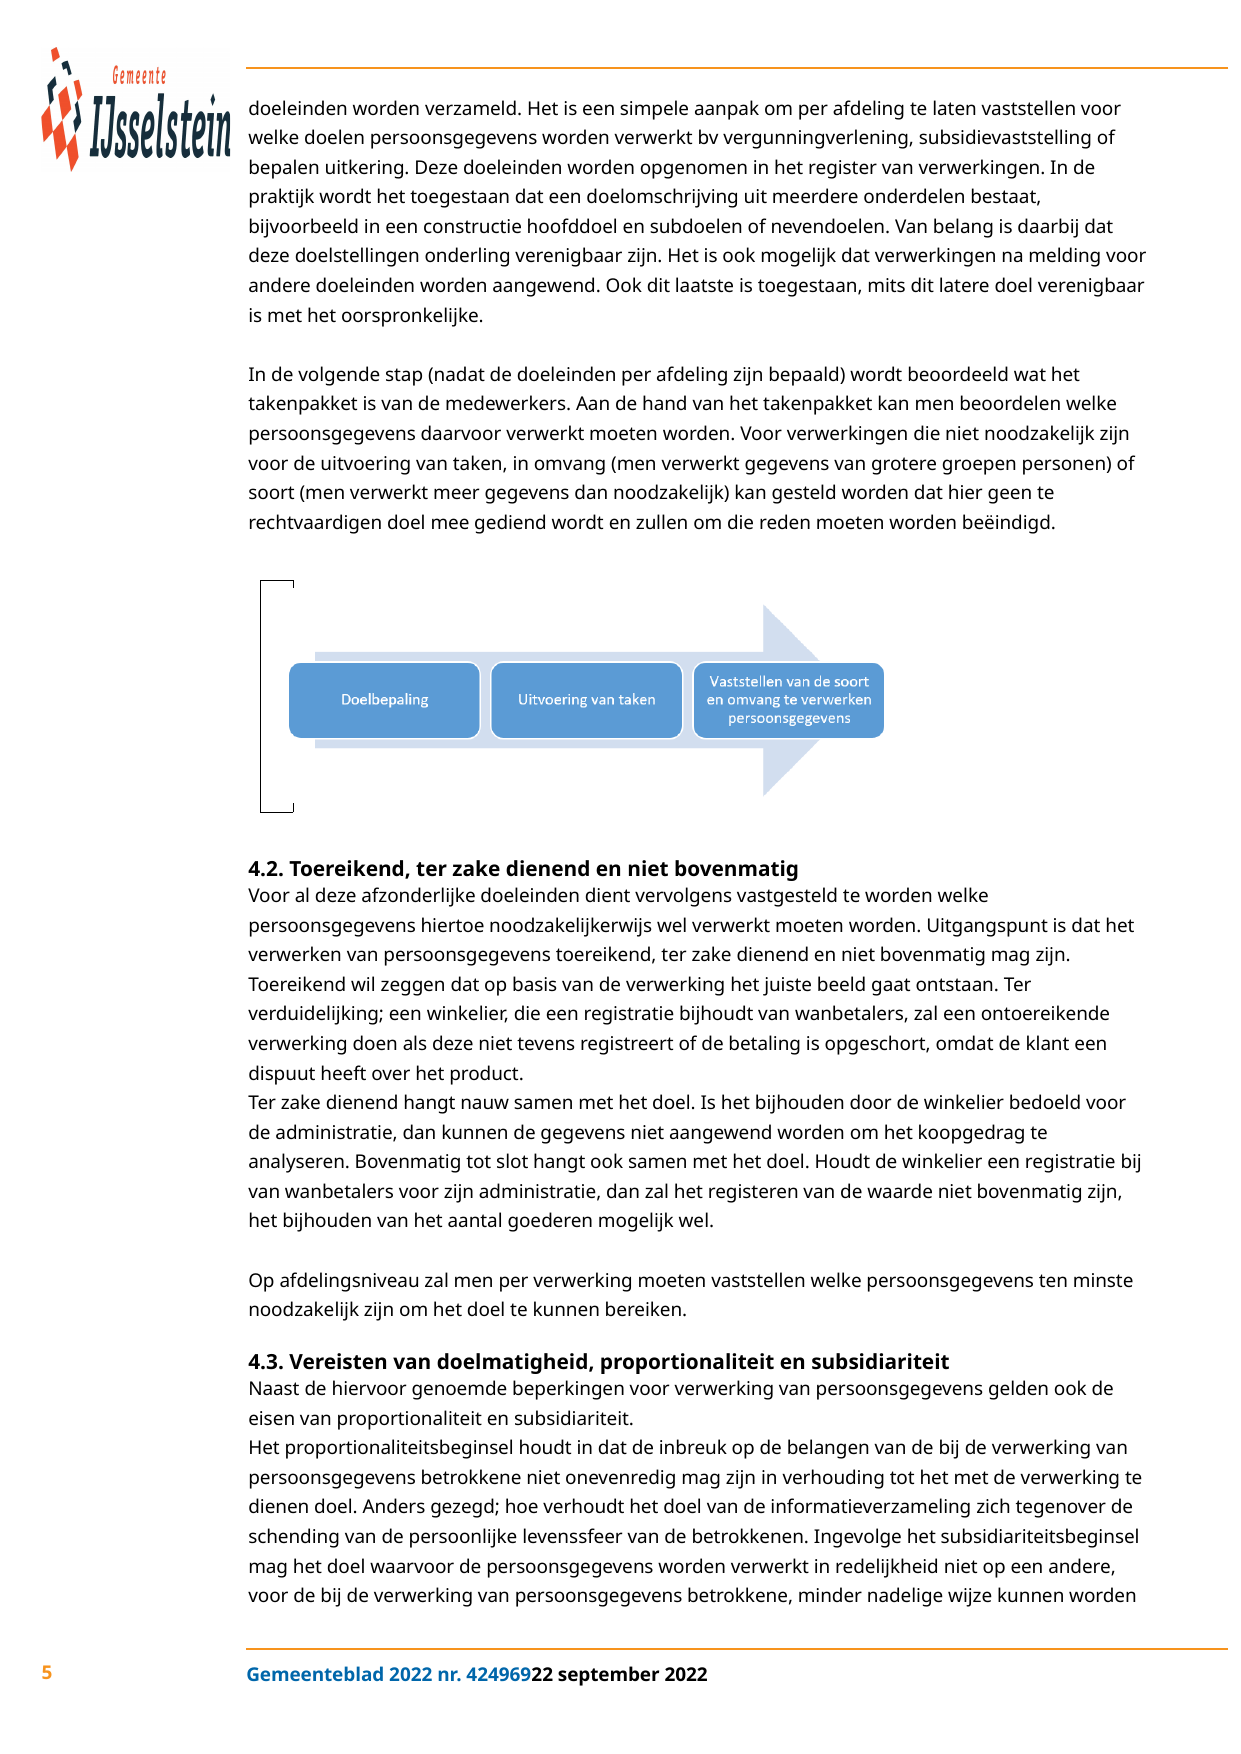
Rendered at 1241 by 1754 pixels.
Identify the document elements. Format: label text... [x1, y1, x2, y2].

text In de volgende stap (nadat de doeleinden per afdeling zijn bepaald) wordt beoordeeld wat het takenpakket is van de medewerkers. Aan de hand van het takenpakket kan men beoordelen welke persoonsgegevens daarvoor verwerkt moeten worden. Voor verwerkingen die niet noodzakelijk zijn voor de uitvoering van taken, in omvang (men verwerkt gegevens van grotere groepen personen) of soort (men verwerkt meer gegevens dan noodzakelijk) kan gesteld worden dat hier geen te rechtvaardigen doel mee gediend wordt en zullen om die reden moeten worden beëindigd. [248, 361, 1152, 535]
text Voor al deze afzonderlijke doeleinden dient vervolgens vastgesteld te worden welke persoonsgegevens hiertoe noodzakelijkerwijs wel verwerkt moeten worden. Uitgangspunt is dat het verwerken van persoonsgegevens toereikend, ter zake dienend en niet bovenmatig mag zijn. Toereikend wil zeggen dat op basis van de verwerking het juiste beeld gaat ontstaan. Ter verduidelijking; een winkelier, die een registratie bijhoudt van wanbetalers, zal een ontoereikende verwerking doen als deze niet tevens registreert of de betaling is opgeschort, omdat de klant een dispuut heeft over het product. [248, 882, 1152, 1086]
text 4.2. Toereikend, ter zake dienend en niet bovenmatig [248, 854, 1152, 882]
text 4.3. Vereisten van doelmatigheid, proportionaliteit en subsidiariteit [248, 1347, 1152, 1375]
text Het proportionaliteitsbeginsel houdt in dat de inbreuk op de belangen van de bij de verwerking van persoonsgegevens betrokkene niet onevenredig mag zijn in verhouding tot het met de verwerking te dienen doel. Anders gezegd; hoe verhoudt het doel van de informatieverzameling zich tegenover de schending van de persoonlijke levenssfeer van de betrokkenen. Ingevolge het subsidiariteitsbeginsel mag het doel waarvoor de persoonsgegevens worden verwerkt in redelijkheid niet op een andere, voor de bij de verwerking van persoonsgegevens betrokkene, minder nadelige wijze kunnen worden [248, 1434, 1152, 1608]
text Ter zake dienend hangt nauw samen met het doel. Is het bijhouden door de winkelier bedoeld voor de administratie, dan kunnen de gegevens niet aangewend worden om het koopgedrag te analyseren. Bovenmatig tot slot hangt ook samen met het doel. Houdt de winkelier een registratie bij van wanbetalers voor zijn administratie, dan zal het registeren van de waarde niet bovenmatig zijn, het bijhouden van het aantal goederen mogelijk wel. [248, 1089, 1152, 1233]
picture [268, 588, 918, 803]
text doeleinden worden verzameld. Het is een simpele aanpak om per afdeling te laten vaststellen voor welke doelen persoonsgegevens worden verwerkt bv vergunningverlening, subsidievaststelling of bepalen uitkering. Deze doeleinden worden opgenomen in het register van verwerkingen. In de praktijk wordt het toegestaan dat een doelomschrijving uit meerdere onderdelen bestaat, bijvoorbeeld in een constructie hoofddoel en subdoelen of nevendoelen. Van belang is daarbij dat deze doelstellingen onderling verenigbaar zijn. Het is ook mogelijk dat verwerkingen na melding voor andere doeleinden worden aangewend. Ook dit laatste is toegestaan, mits dit latere doel verenigbaar is met het oorspronkelijke. [248, 95, 1152, 328]
picture [41, 47, 231, 172]
text Op afdelingsniveau zal men per verwerking moeten vaststellen welke persoonsgegevens ten minste noodzakelijk zijn om het doel te kunnen bereiken. [248, 1267, 1152, 1322]
text Naast de hiervoor genoemde beperkingen voor verwerking van persoonsgegevens gelden ook de eisen van proportionaliteit en subsidiariteit. [248, 1375, 1152, 1431]
